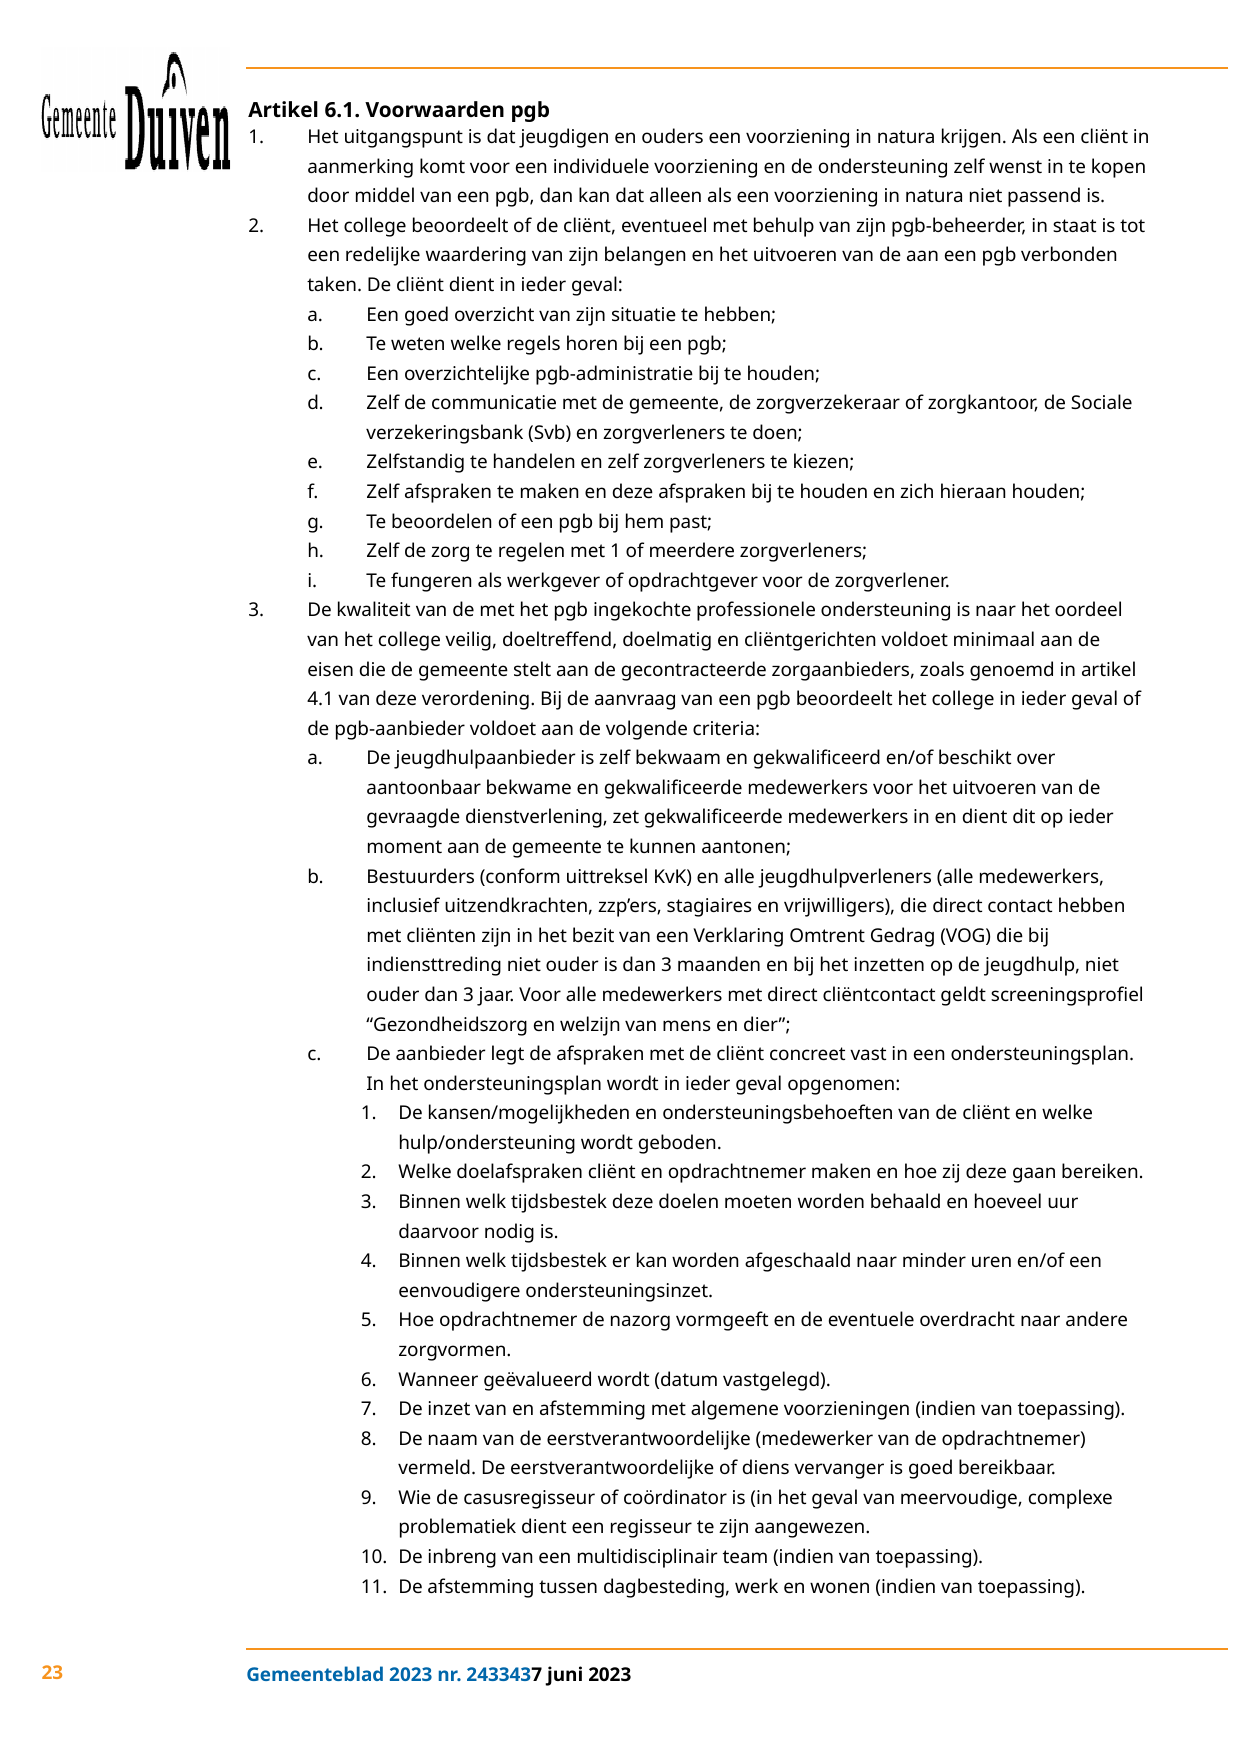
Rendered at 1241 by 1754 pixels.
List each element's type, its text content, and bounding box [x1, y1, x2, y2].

list Welke doelafspraken cliënt en opdrachtnemer maken en hoe zij deze gaan bereiken. [361, 1159, 1152, 1184]
list De aanbieder legt de afspraken met de cliënt concreet vast in een ondersteuningsplan. In het ondersteuningsplan wordt in ieder geval opgenomen: [307, 1040, 1152, 1096]
picture [41, 47, 231, 172]
list Binnen welk tijdsbestek deze doelen moeten worden behaald en hoeveel uur daarvoor nodig is. [361, 1188, 1152, 1243]
list Zelf de communicatie met de gemeente, de zorgverzekeraar of zorgkantoor, de Sociale verzekeringsbank (Svb) en zorgverleners te doen; [307, 389, 1152, 445]
list Een overzichtelijke pgb-administratie bij te houden; [307, 360, 1152, 386]
list Bestuurders (conform uittreksel KvK) en alle jeugdhulpverleners (alle medewerkers, inclusief uitzendkrachten, zzp’ers, stagiaires en vrijwilligers), die direct contact hebben met cliënten zijn in het bezit van een Verklaring Omtrent Gedrag (VOG) die bij indiensttreding niet ouder is dan 3 maanden en bij het inzetten op de jeugdhulp, niet ouder dan 3 jaar. Voor alle medewerkers met direct cliëntcontact geldt screeningsprofiel “Gezondheidszorg en welzijn van mens en dier”; [307, 863, 1152, 1036]
list Binnen welk tijdsbestek er kan worden afgeschaald naar minder uren en/of een eenvoudigere ondersteuningsinzet. [361, 1247, 1152, 1303]
list De afstemming tussen dagbesteding, werk en wonen (indien van toepassing). [361, 1573, 1152, 1598]
list Een goed overzicht van zijn situatie te hebben; [307, 301, 1152, 326]
list Zelf de zorg te regelen met 1 of meerdere zorgverleners; [307, 537, 1152, 563]
list De kwaliteit van de met het pgb ingekochte professionele ondersteuning is naar het oordeel van het college veilig, doeltreffend, doelmatig en cliëntgerichten voldoet minimaal aan de eisen die de gemeente stelt aan de gecontracteerde zorgaanbieders, zoals genoemd in artikel 4.1 van deze verordening. Bij de aanvraag van een pgb beoordeelt het college in ieder geval of de pgb-aanbieder voldoet aan de volgende criteria: [248, 597, 1152, 741]
list Wanneer geëvalueerd wordt (datum vastgelegd). [361, 1366, 1152, 1391]
list De jeugdhulpaanbieder is zelf bekwaam en gekwalificeerd en/of beschikt over aantoonbaar bekwame en gekwalificeerde medewerkers voor het uitvoeren van de gevraagde dienstverlening, zet gekwalificeerde medewerkers in en dient dit op ieder moment aan de gemeente te kunnen aantonen; [307, 744, 1152, 859]
list De naam van de eerstverantwoordelijke (medewerker van de opdrachtnemer) vermeld. De eerstverantwoordelijke of diens vervanger is goed bereikbaar. [361, 1425, 1152, 1480]
text Artikel 6.1. Voorwaarden pgb [248, 95, 1152, 123]
list De kansen/mogelijkheden en ondersteuningsbehoeften van de cliënt en welke hulp/ondersteuning wordt geboden. [361, 1099, 1152, 1155]
list De inzet van en afstemming met algemene voorzieningen (indien van toepassing). [361, 1395, 1152, 1421]
list Te beoordelen of een pgb bij hem past; [307, 508, 1152, 533]
list Het college beoordeelt of de cliënt, eventueel met behulp van zijn pgb-beheerder, in staat is tot een redelijke waardering van zijn belangen en het uitvoeren van de aan een pgb verbonden taken. De cliënt dient in ieder geval: [248, 212, 1152, 297]
list Te fungeren als werkgever of opdrachtgever voor de zorgverlener. [307, 567, 1152, 593]
list Te weten welke regels horen bij een pgb; [307, 330, 1152, 356]
list Het uitgangspunt is dat jeugdigen en ouders een voorziening in natura krijgen. Als een cliënt in aanmerking komt voor een individuele voorziening en de ondersteuning zelf wenst in te kopen door middel van een pgb, dan kan dat alleen als een voorziening in natura niet passend is. [248, 123, 1152, 208]
list De inbreng van een multidisciplinair team (indien van toepassing). [361, 1543, 1152, 1569]
list Zelfstandig te handelen en zelf zorgverleners te kiezen; [307, 449, 1152, 474]
list Wie de casusregisseur of coördinator is (in het geval van meervoudige, complexe problematiek dient een regisseur te zijn aangewezen. [361, 1484, 1152, 1539]
list Hoe opdrachtnemer de nazorg vormgeeft en de eventuele overdracht naar andere zorgvormen. [361, 1307, 1152, 1362]
list Zelf afspraken te maken en deze afspraken bij te houden en zich hieraan houden; [307, 478, 1152, 504]
